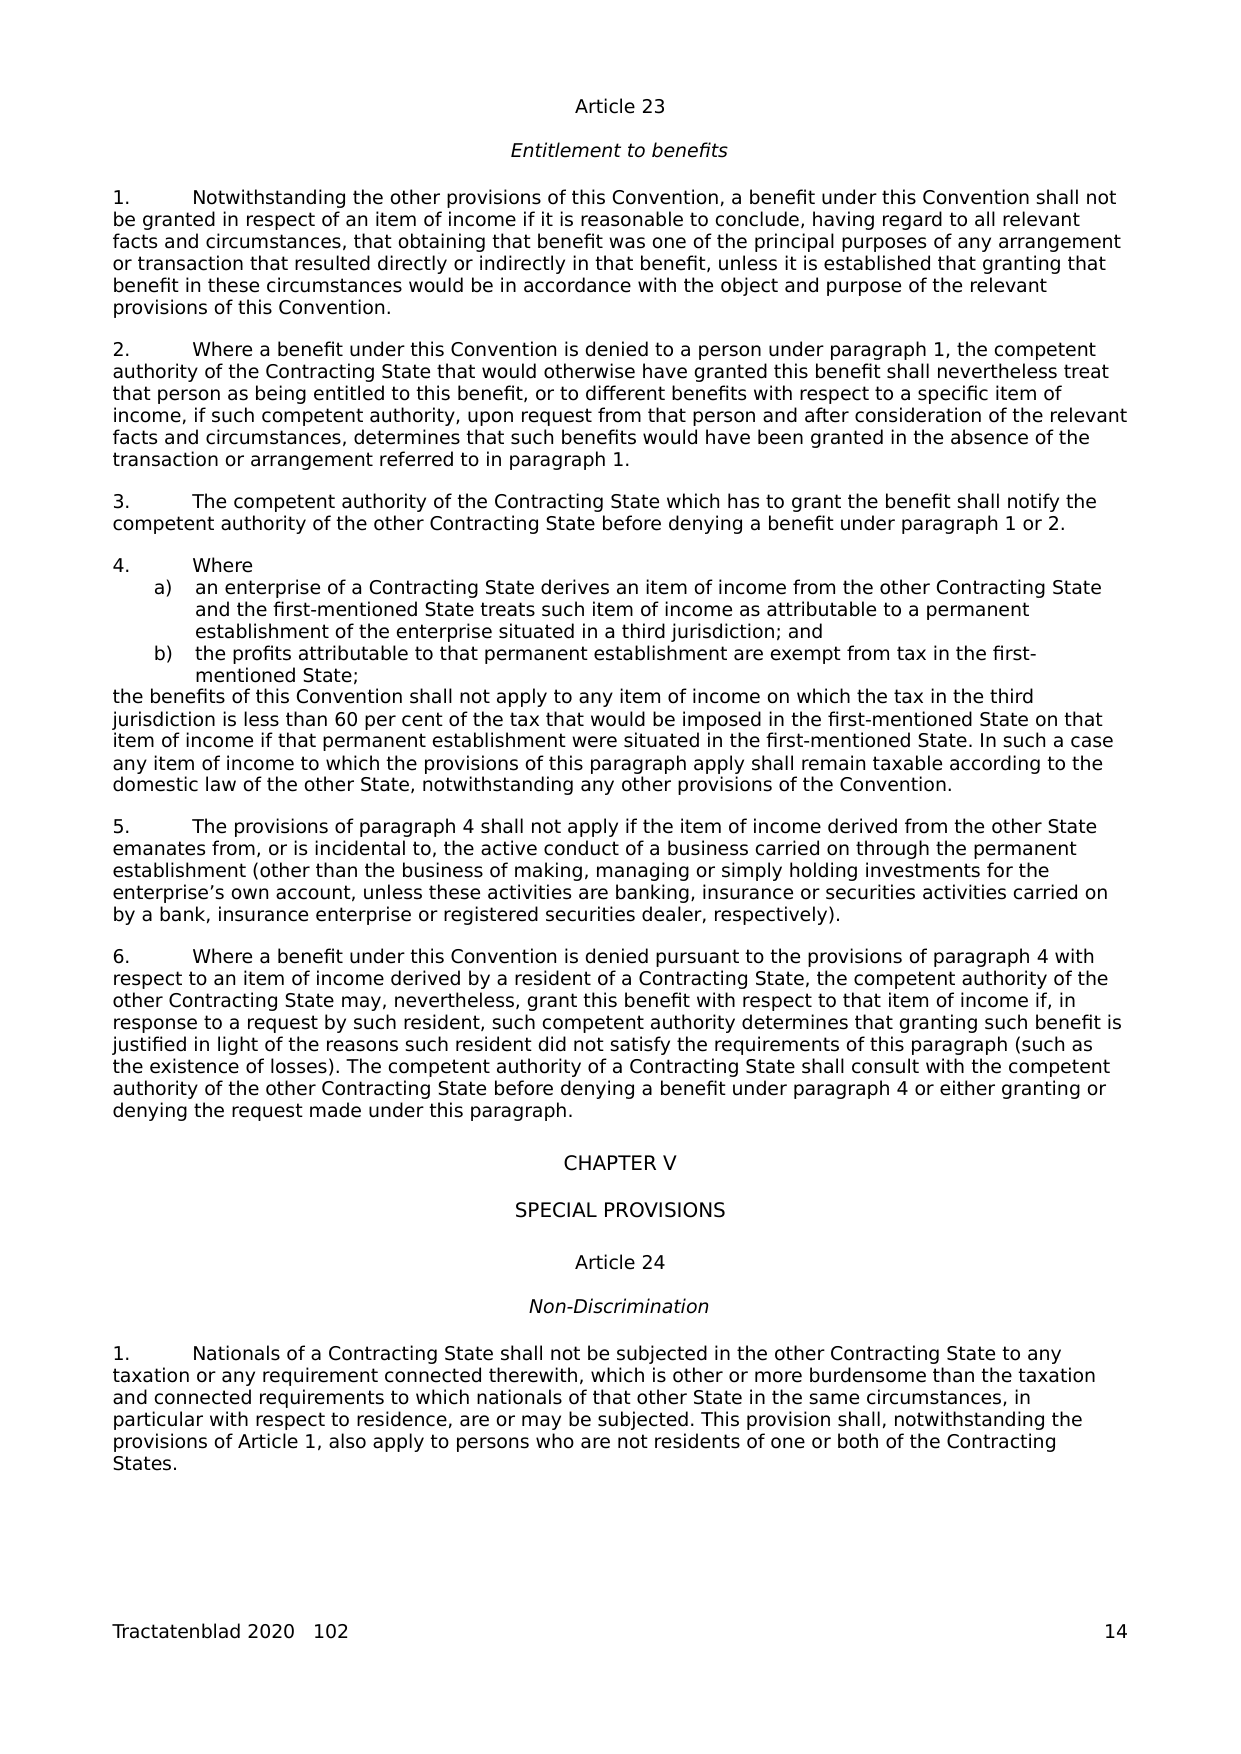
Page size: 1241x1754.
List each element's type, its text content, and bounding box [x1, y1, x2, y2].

text the benefits of this Convention shall not apply to any item of income on which the tax in the third jurisdiction is less than 60 per cent of the tax that would be imposed in the first-mentioned State on that item of income if that permanent establishment were situated in the first-mentioned State. In such a case any item of income to which the provisions of this paragraph apply shall remain taxable according to the domestic law of the other State, notwithstanding any other provisions of the Convention. [112, 686, 1128, 796]
text a) an enterprise of a Contracting State derives an item of income from the other Contracting State and the first-mentioned State treats such item of income as attributable to a permanent establishment of the enterprise situated in a third jurisdiction; and [153, 577, 1128, 642]
text 5. The provisions of paragraph 4 shall not apply if the item of income derived from the other State emanates from, or is incidental to, the active conduct of a business carried on through the permanent establishment (other than the business of making, managing or simply holding investments for the enterprise’s own account, unless these activities are banking, insurance or securities activities carried on by a bank, insurance enterprise or registered securities dealer, respectively). [112, 816, 1128, 926]
text b) the profits attributable to that permanent establishment are exempt from tax in the first-mentioned State; [153, 642, 1128, 686]
text 2. Where a benefit under this Convention is denied to a person under paragraph 1, the competent authority of the Contracting State that would otherwise have granted this benefit shall nevertheless treat that person as being entitled to this benefit, or to different benefits with respect to a specific item of income, if such competent authority, upon request from that person and after consideration of the relevant facts and circumstances, determines that such benefits would have been granted in the absence of the transaction or arrangement referred to in paragraph 1. [112, 339, 1128, 471]
subtitle Article 23 Entitlement to benefits [112, 96, 1128, 162]
text 1. Notwithstanding the other provisions of this Convention, a benefit under this Convention shall not be granted in respect of an item of income if it is reasonable to conclude, having regard to all relevant facts and circumstances, that obtaining that benefit was one of the principal purposes of any arrangement or transaction that resulted directly or indirectly in that benefit, unless it is established that granting that benefit in these circumstances would be in accordance with the object and purpose of the relevant provisions of this Convention. [112, 187, 1128, 319]
subtitle CHAPTER V SPECIAL PROVISIONS [112, 1152, 1128, 1222]
text 1. Nationals of a Contracting State shall not be subjected in the other Contracting State to any taxation or any requirement connected therewith, which is other or more burdensome than the taxation and connected requirements to which nationals of that other State in the same circumstances, in particular with respect to residence, are or may be subjected. This provision shall, notwithstanding the provisions of Article 1, also apply to persons who are not residents of one or both of the Contracting States. [112, 1343, 1128, 1475]
text 6. Where a benefit under this Convention is denied pursuant to the provisions of paragraph 4 with respect to an item of income derived by a resident of a Contracting State, the competent authority of the other Contracting State may, nevertheless, grant this benefit with respect to that item of income if, in response to a request by such resident, such competent authority determines that granting such benefit is justified in light of the reasons such resident did not satisfy the requirements of this paragraph (such as the existence of losses). The competent authority of a Contracting State shall consult with the competent authority of the other Contracting State before denying a benefit under paragraph 4 or either granting or denying the request made under this paragraph. [112, 946, 1128, 1122]
text 3. The competent authority of the Contracting State which has to grant the benefit shall notify the competent authority of the other Contracting State before denying a benefit under paragraph 1 or 2. [112, 491, 1128, 534]
text 4. Where [112, 554, 1128, 577]
subtitle Article 24 Non-Discrimination [112, 1252, 1128, 1318]
